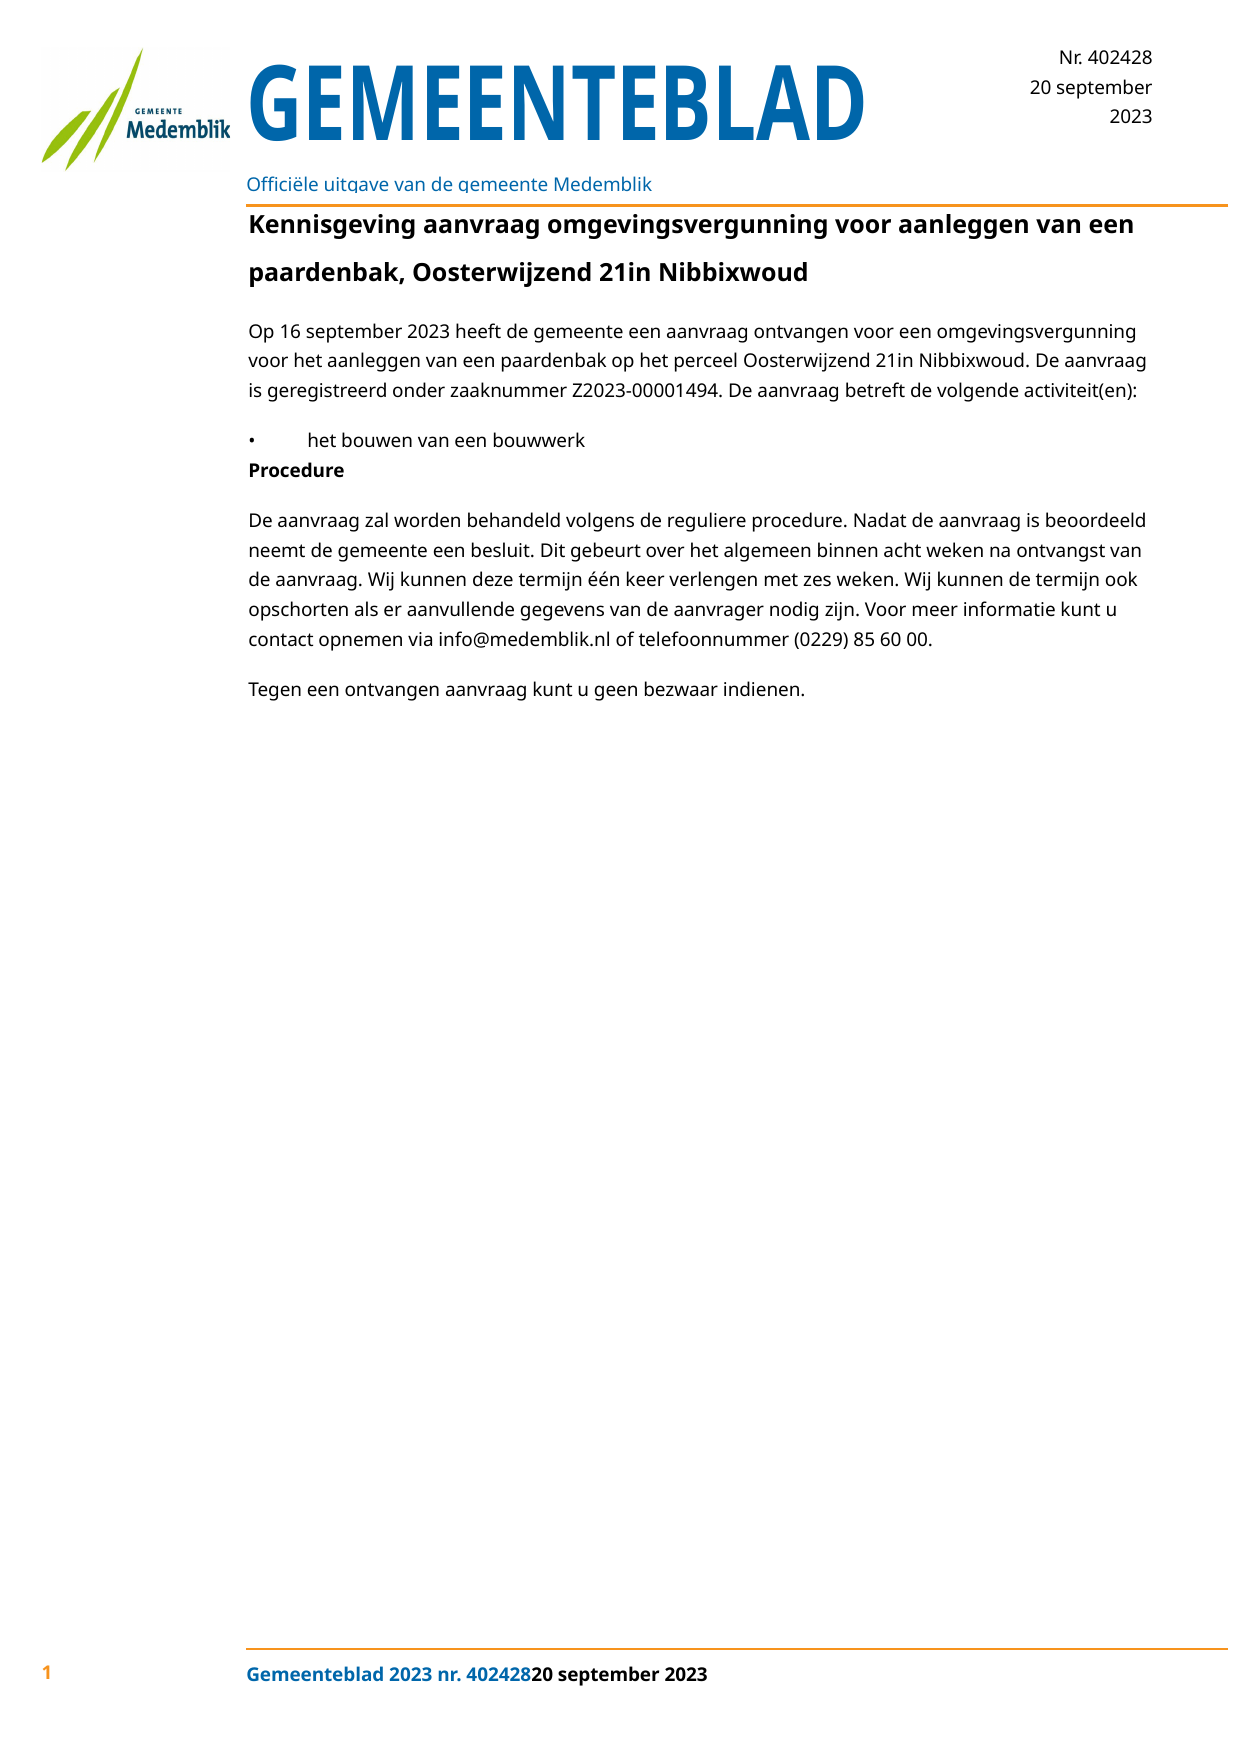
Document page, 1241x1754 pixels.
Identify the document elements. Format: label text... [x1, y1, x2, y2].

text Op 16 september 2023 heeft de gemeente een aanvraag ontvangen voor een omgevingsvergunning voor het aanleggen van een paardenbak op het perceel Oosterwijzend 21in Nibbixwoud. De aanvraag is geregistreerd onder zaaknummer Z2023-00001494. De aanvraag betreft de volgende activiteit(en): [248, 318, 1152, 403]
text Tegen een ontvangen aanvraag kunt u geen bezwaar indienen. [248, 676, 1152, 702]
picture [41, 47, 231, 172]
text Kennisgeving aanvraag omgevingsvergunning voor aanleggen van een paardenbak, Oosterwijzend 21in Nibbixwoud [248, 207, 1152, 288]
list het bouwen van een bouwwerk [248, 427, 1152, 453]
text De aanvraag zal worden behandeld volgens de reguliere procedure. Nadat de aanvraag is beoordeeld neemt de gemeente een besluit. Dit gebeurt over het algemeen binnen acht weken na ontvangst van de aanvraag. Wij kunnen deze termijn één keer verlengen met zes weken. Wij kunnen de termijn ook opschorten als er aanvullende gegevens van de aanvrager nodig zijn. Voor meer informatie kunt u contact opnemen via info@medemblik.nl of telefoonnummer (0229) 85 60 00. [248, 507, 1152, 652]
text Procedure [248, 457, 1152, 483]
